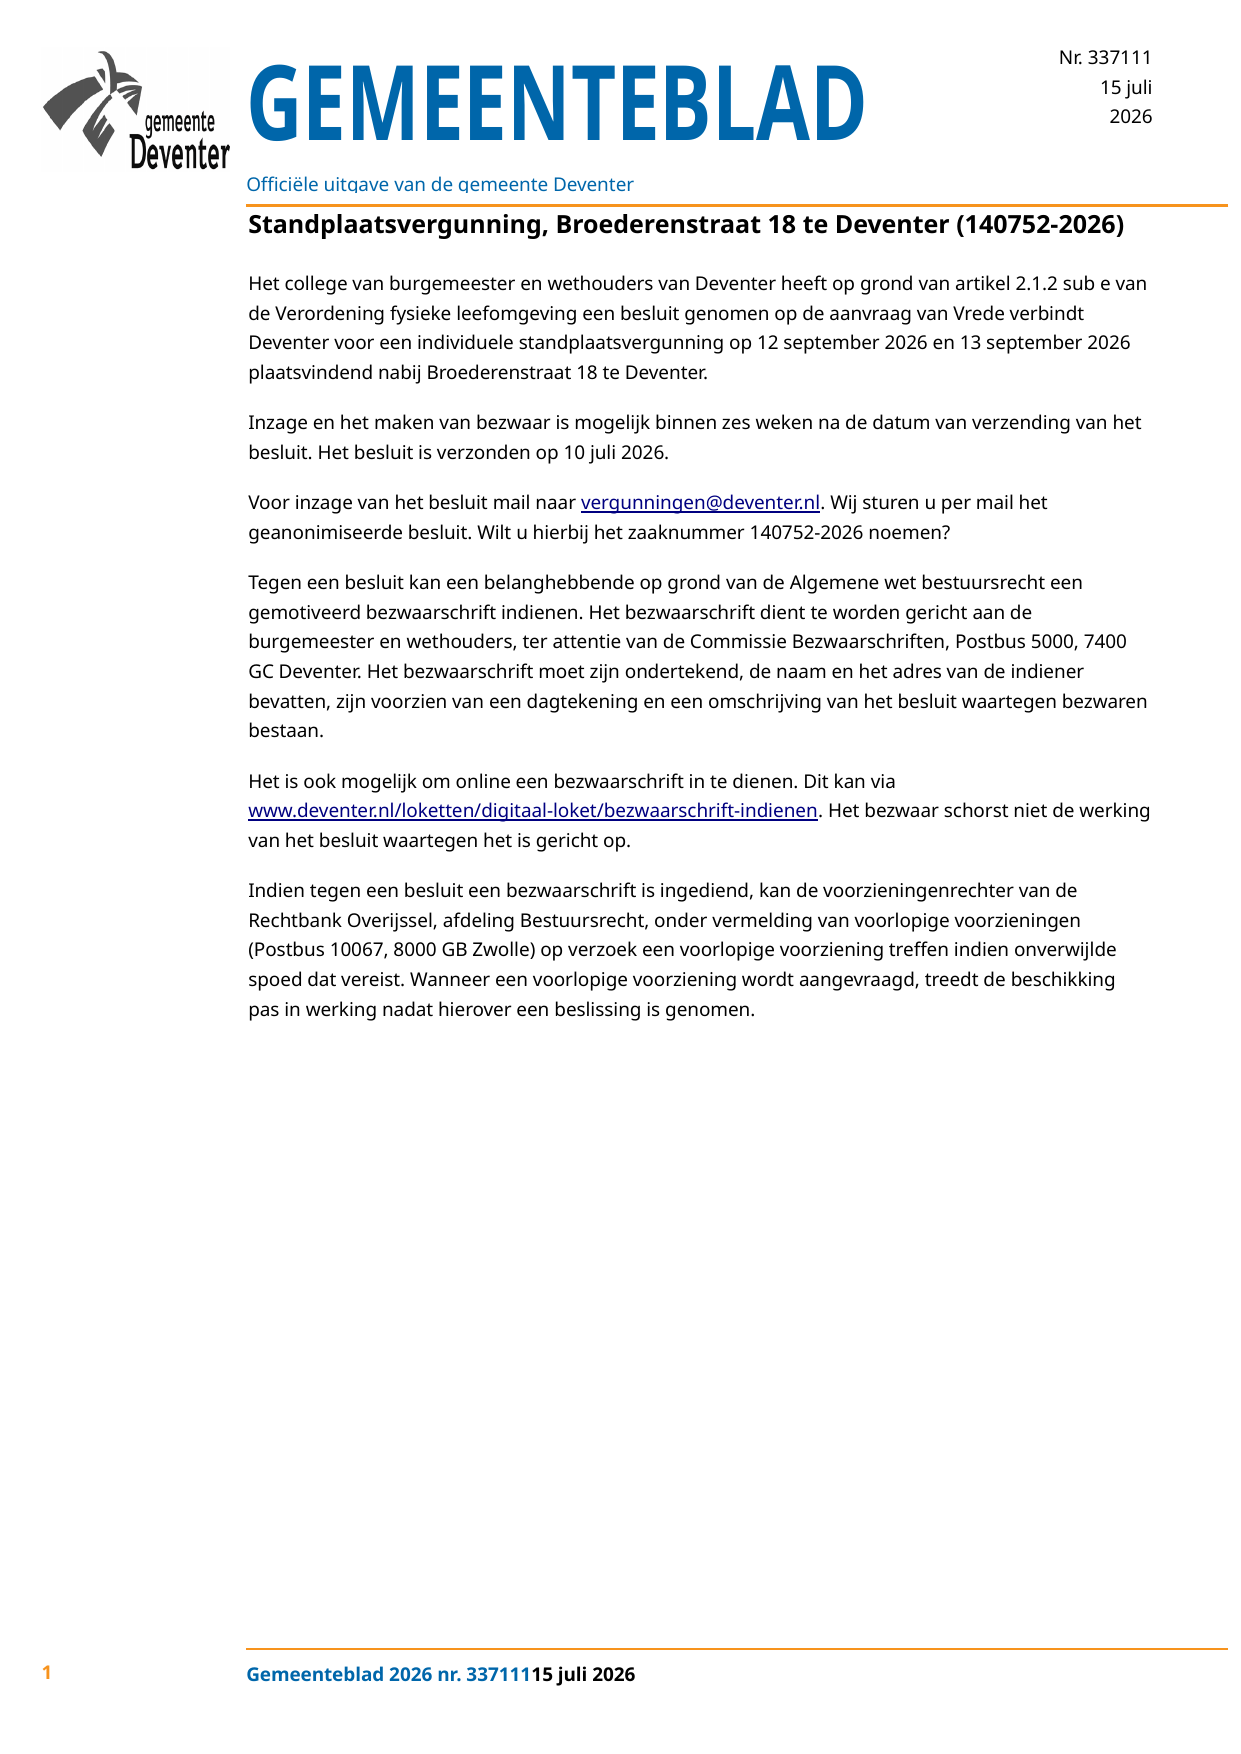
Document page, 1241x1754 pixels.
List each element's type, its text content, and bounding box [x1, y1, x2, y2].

text Standplaatsvergunning, Broederenstraat 18 te Deventer (140752-2026) [248, 207, 1152, 241]
picture [41, 47, 231, 172]
text Inzage en het maken van bezwaar is mogelijk binnen zes weken na de datum van verzending van het besluit. Het besluit is verzonden op 10 juli 2026. [248, 409, 1152, 465]
text Het is ook mogelijk om online een bezwaarschrift in te dienen. Dit kan via www.deventer.nl/loketten/digitaal-loket/bezwaarschrift-indienen. Het bezwaar schorst niet de werking van het besluit waartegen het is gericht op. [248, 768, 1152, 853]
text Indien tegen een besluit een bezwaarschrift is ingediend, kan de voorzieningenrechter van de Rechtbank Overijssel, afdeling Bestuursrecht, onder vermelding van voorlopige voorzieningen (Postbus 10067, 8000 GB Zwolle) op verzoek een voorlopige voorziening treffen indien onverwijlde spoed dat vereist. Wanneer een voorlopige voorziening wordt aangevraagd, treedt de beschikking pas in werking nadat hierover een beslissing is genomen. [248, 877, 1152, 1021]
text Voor inzage van het besluit mail naar vergunningen@deventer.nl. Wij sturen u per mail het geanonimiseerde besluit. Wilt u hierbij het zaaknummer 140752-2026 noemen? [248, 489, 1152, 545]
text Het college van burgemeester en wethouders van Deventer heeft op grond van artikel 2.1.2 sub e van de Verordening fysieke leefomgeving een besluit genomen op de aanvraag van Vrede verbindt Deventer voor een individuele standplaatsvergunning op 12 september 2026 en 13 september 2026 plaatsvindend nabij Broederenstraat 18 te Deventer. [248, 270, 1152, 385]
text Tegen een besluit kan een belanghebbende op grond van de Algemene wet bestuursrecht een gemotiveerd bezwaarschrift indienen. Het bezwaarschrift dient te worden gericht aan de burgemeester en wethouders, ter attentie van de Commissie Bezwaarschriften, Postbus 5000, 7400 GC Deventer. Het bezwaarschrift moet zijn ondertekend, de naam en het adres van de indiener bevatten, zijn voorzien van een dagtekening en een omschrijving van het besluit waartegen bezwaren bestaan. [248, 569, 1152, 743]
